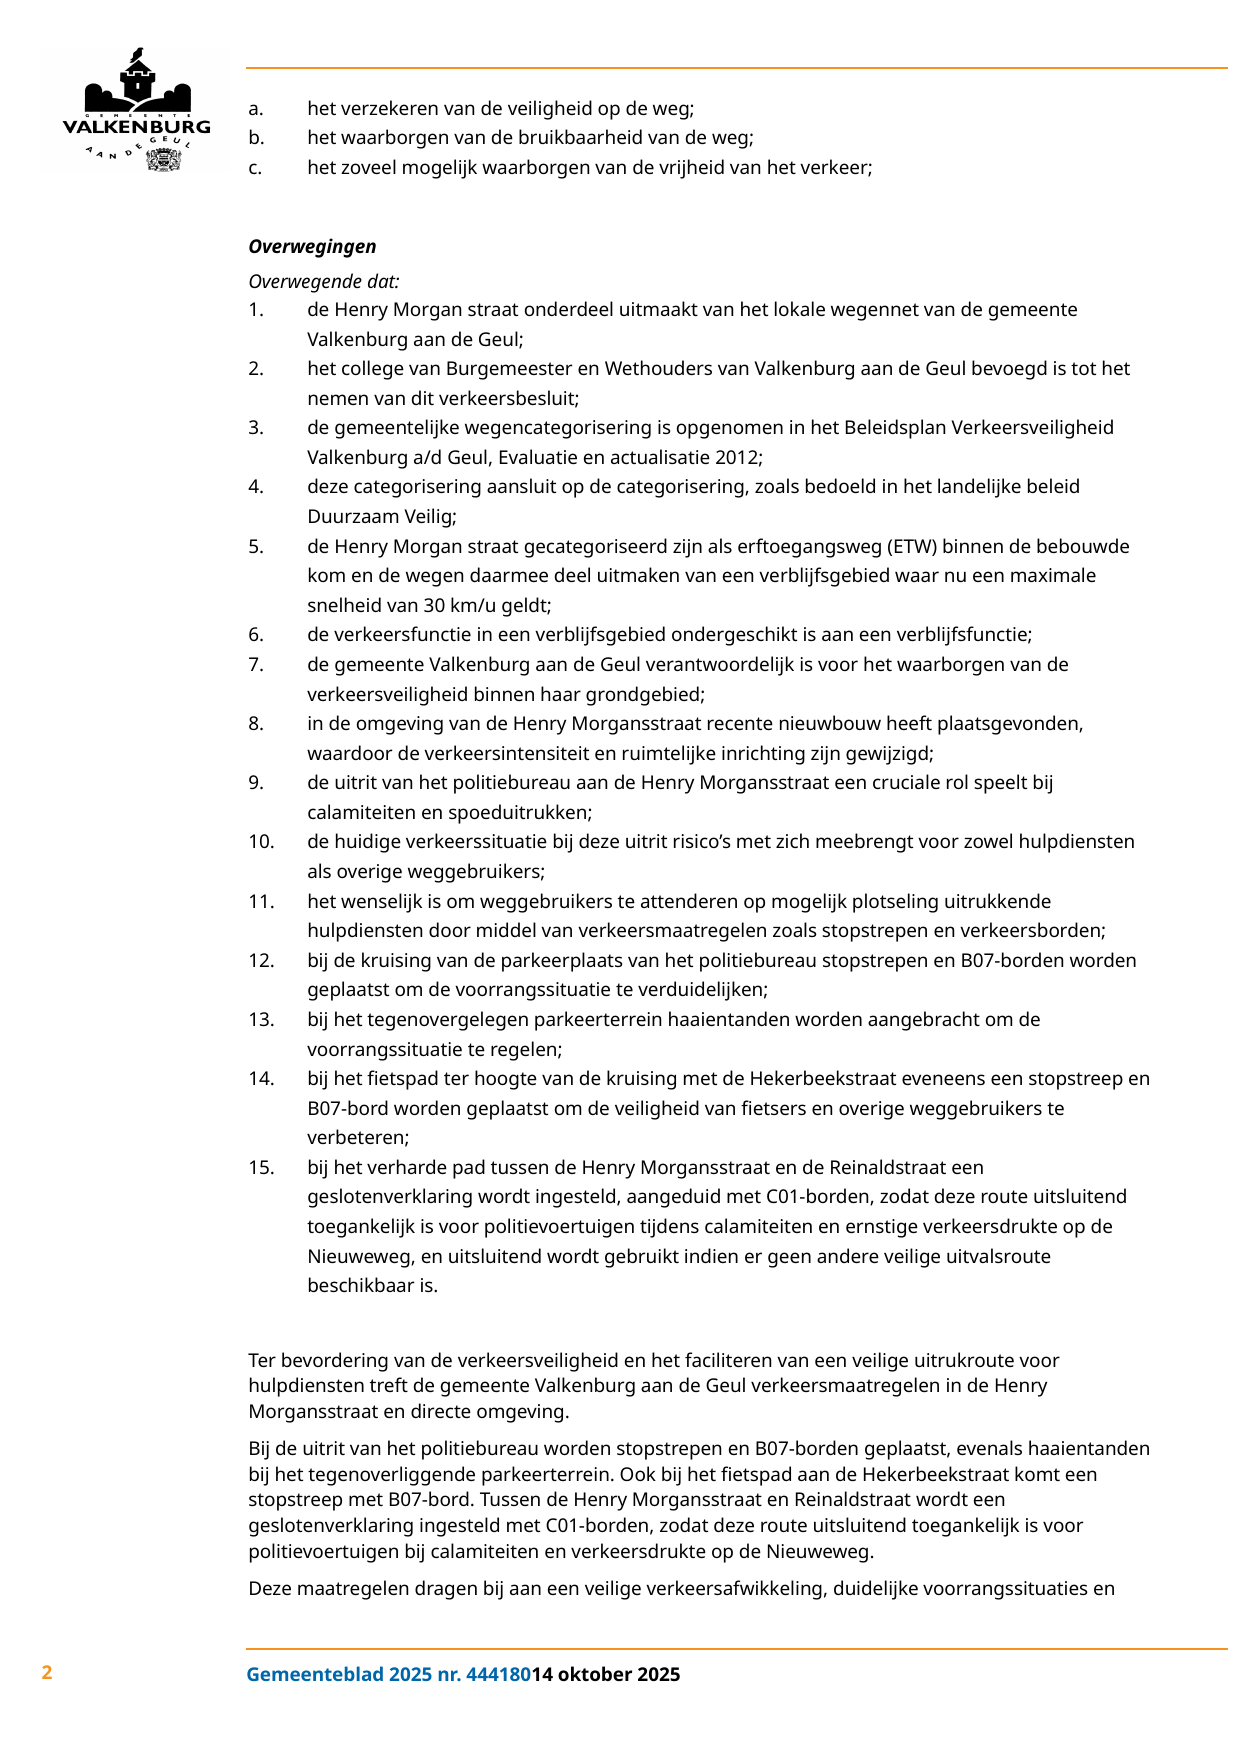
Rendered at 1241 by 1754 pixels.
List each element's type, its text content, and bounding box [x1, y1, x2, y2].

list de gemeente Valkenburg aan de Geul verantwoordelijk is voor het waarborgen van de verkeersveiligheid binnen haar grondgebied; [248, 651, 1152, 706]
text Overwegingen [248, 234, 1152, 259]
list de huidige verkeerssituatie bij deze uitrit risico’s met zich meebrengt voor zowel hulpdiensten als overige weggebruikers; [248, 829, 1152, 884]
text Ter bevordering van de verkeersveiligheid en het faciliteren van een veilige uitrukroute voor hulpdiensten treft de gemeente Valkenburg aan de Geul verkeersmaatregelen in de Henry Morgansstraat en directe omgeving. [248, 1347, 1152, 1424]
list het waarborgen van de bruikbaarheid van de weg; [248, 124, 1152, 150]
text Bij de uitrit van het politiebureau worden stopstrepen en B07-borden geplaatst, evenals haaientanden bij het tegenoverliggende parkeerterrein. Ook bij het fietspad aan de Hekerbeekstraat komt een stopstreep met B07-bord. Tussen de Henry Morgansstraat en Reinaldstraat wordt een geslotenverklaring ingesteld met C01-borden, zodat deze route uitsluitend toegankelijk is voor politievoertuigen bij calamiteiten en verkeersdrukte op de Nieuweweg. [248, 1435, 1152, 1564]
list de Henry Morgan straat gecategoriseerd zijn als erftoegangsweg (ETW) binnen de bebouwde kom en de wegen daarmee deel uitmaken van een verblijfsgebied waar nu een maximale snelheid van 30 km/u geldt; [248, 533, 1152, 618]
list bij het tegenovergelegen parkeerterrein haaientanden worden aangebracht om de voorrangssituatie te regelen; [248, 1006, 1152, 1061]
list bij de kruising van de parkeerplaats van het politiebureau stopstrepen en B07-borden worden geplaatst om de voorrangssituatie te verduidelijken; [248, 947, 1152, 1002]
list de Henry Morgan straat onderdeel uitmaakt van het lokale wegennet van de gemeente Valkenburg aan de Geul; [248, 296, 1152, 351]
list het verzekeren van de veiligheid op de weg; [248, 95, 1152, 121]
list in de omgeving van de Henry Morgansstraat recente nieuwbouw heeft plaatsgevonden, waardoor de verkeersintensiteit en ruimtelijke inrichting zijn gewijzigd; [248, 710, 1152, 766]
picture [41, 47, 231, 172]
list deze categorisering aansluit op de categorisering, zoals bedoeld in het landelijke beleid Duurzaam Veilig; [248, 474, 1152, 529]
list het college van Burgemeester en Wethouders van Valkenburg aan de Geul bevoegd is tot het nemen van dit verkeersbesluit; [248, 355, 1152, 411]
list bij het fietspad ter hoogte van de kruising met de Hekerbeekstraat eveneens een stopstreep en B07-bord worden geplaatst om de veiligheid van fietsers en overige weggebruikers te verbeteren; [248, 1065, 1152, 1150]
list de uitrit van het politiebureau aan de Henry Morgansstraat een cruciale rol speelt bij calamiteiten en spoeduitrukken; [248, 769, 1152, 825]
text Overwegende dat: [248, 268, 1152, 293]
list bij het verharde pad tussen de Henry Morgansstraat en de Reinaldstraat een geslotenverklaring wordt ingesteld, aangeduid met C01-borden, zodat deze route uitsluitend toegankelijk is voor politievoertuigen tijdens calamiteiten en ernstige verkeersdrukte op de Nieuweweg, en uitsluitend wordt gebruikt indien er geen andere veilige uitvalsroute beschikbaar is. [248, 1154, 1152, 1298]
text Deze maatregelen dragen bij aan een veilige verkeersafwikkeling, duidelijke voorrangssituaties en [248, 1575, 1152, 1600]
list het wenselijk is om weggebruikers te attenderen op mogelijk plotseling uitrukkende hulpdiensten door middel van verkeersmaatregelen zoals stopstrepen en verkeersborden; [248, 888, 1152, 943]
list de verkeersfunctie in een verblijfsgebied ondergeschikt is aan een verblijfsfunctie; [248, 622, 1152, 647]
list de gemeentelijke wegencategorisering is opgenomen in het Beleidsplan Verkeersveiligheid Valkenburg a/d Geul, Evaluatie en actualisatie 2012; [248, 414, 1152, 470]
list het zoveel mogelijk waarborgen van de vrijheid van het verkeer; [248, 154, 1152, 180]
